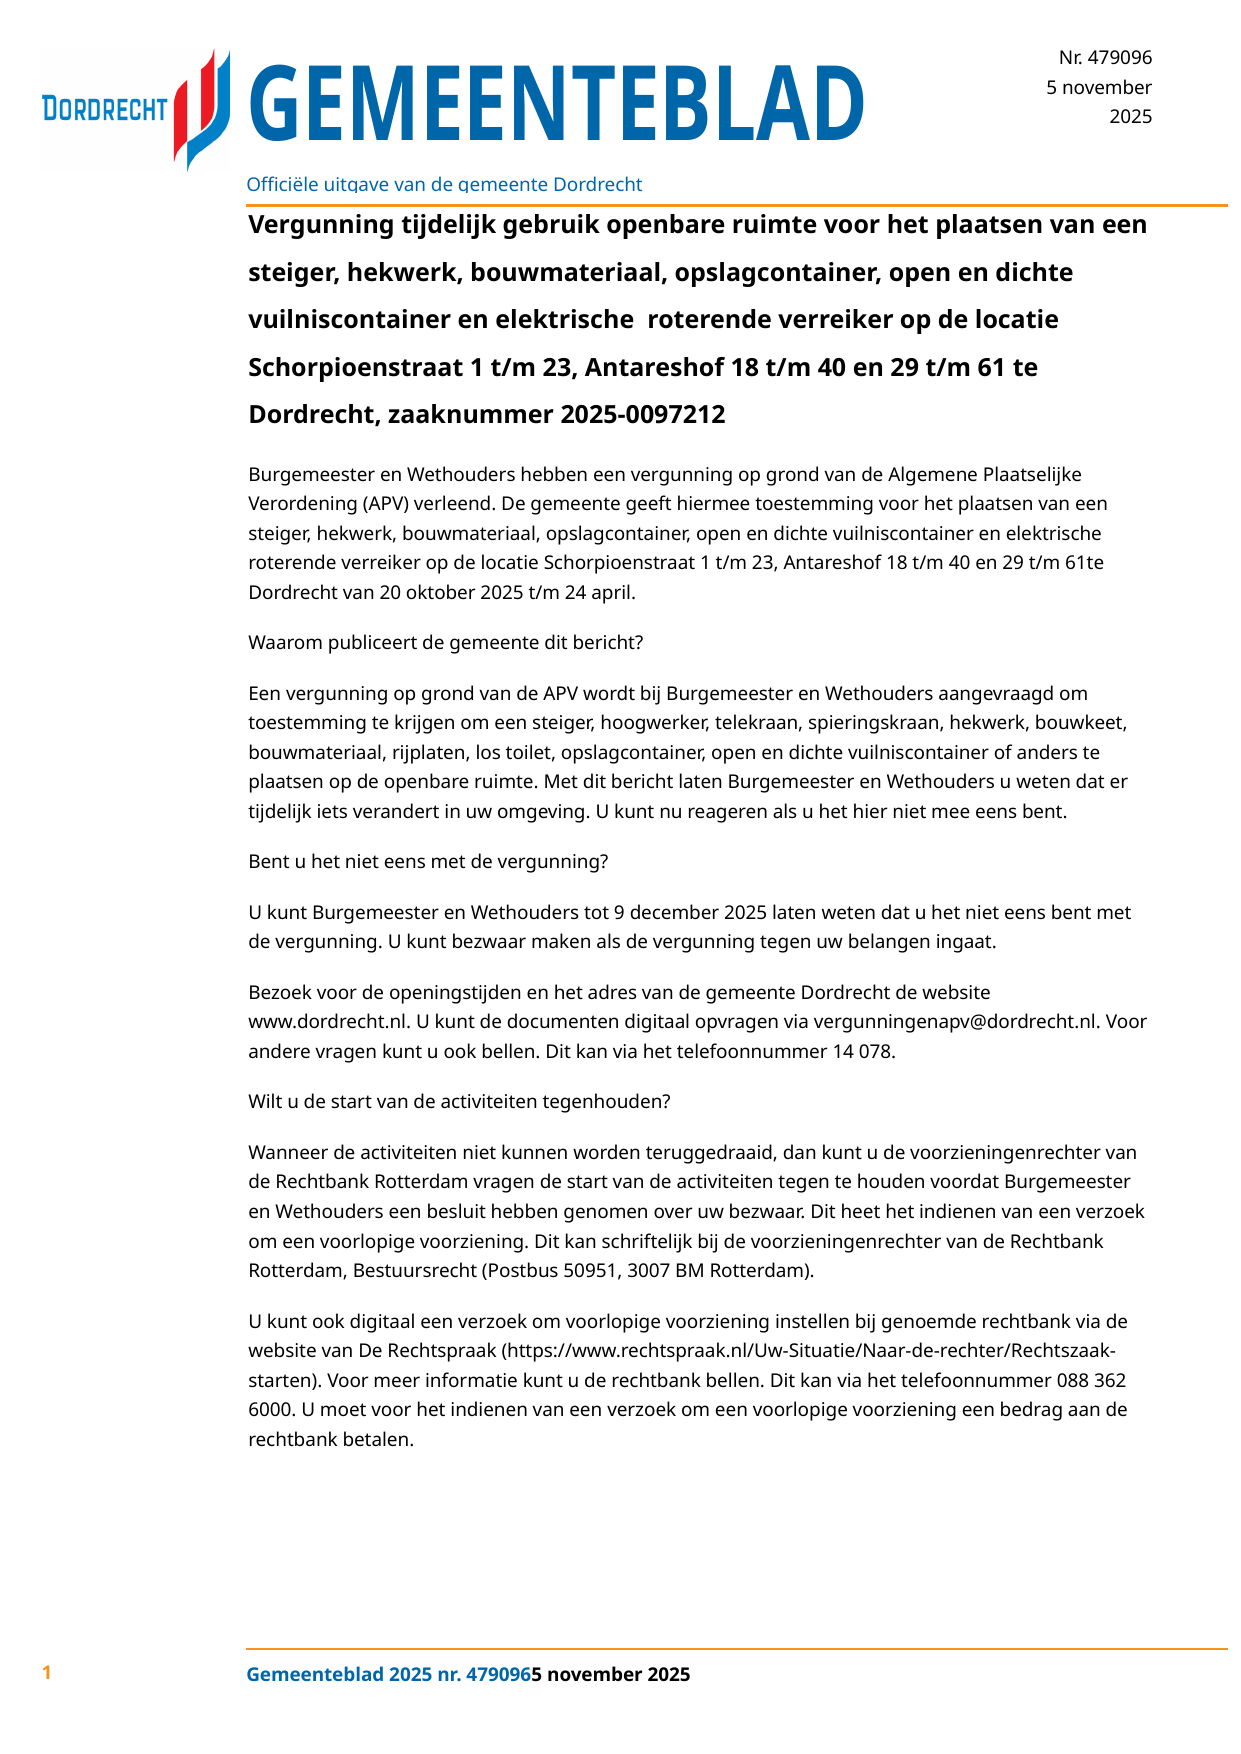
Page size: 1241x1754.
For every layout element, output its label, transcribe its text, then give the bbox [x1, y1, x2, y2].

text Burgemeester en Wethouders hebben een vergunning op grond van de Algemene Plaatselijke Verordening (APV) verleend. De gemeente geeft hiermee toestemming voor het plaatsen van een steiger, hekwerk, bouwmateriaal, opslagcontainer, open en dichte vuilniscontainer en elektrische roterende verreiker op de locatie Schorpioenstraat 1 t/m 23, Antareshof 18 t/m 40 en 29 t/m 61te Dordrecht van 20 oktober 2025 t/m 24 april. [248, 461, 1152, 605]
text U kunt Burgemeester en Wethouders tot 9 december 2025 laten weten dat u het niet eens bent met de vergunning. U kunt bezwaar maken als de vergunning tegen uw belangen ingaat. [248, 899, 1152, 954]
text Een vergunning op grond van de APV wordt bij Burgemeester en Wethouders aangevraagd om toestemming te krijgen om een steiger, hoogwerker, telekraan, spieringskraan, hekwerk, bouwkeet, bouwmateriaal, rijplaten, los toilet, opslagcontainer, open en dichte vuilniscontainer of anders te plaatsen op de openbare ruimte. Met dit bericht laten Burgemeester en Wethouders u weten dat er tijdelijk iets verandert in uw omgeving. U kunt nu reageren als u het hier niet mee eens bent. [248, 680, 1152, 824]
picture [41, 47, 231, 172]
text Vergunning tijdelijk gebruik openbare ruimte voor het plaatsen van een steiger, hekwerk, bouwmateriaal, opslagcontainer, open en dichte vuilniscontainer en elektrische roterende verreiker op de locatie Schorpioenstraat 1 t/m 23, Antareshof 18 t/m 40 en 29 t/m 61 te Dordrecht, zaaknummer 2025-0097212 [248, 207, 1152, 431]
text Waarom publiceert de gemeente dit bericht? [248, 629, 1152, 655]
text U kunt ook digitaal een verzoek om voorlopige voorziening instellen bij genoemde rechtbank via de website van De Rechtspraak (https://www.rechtspraak.nl/Uw-Situatie/Naar-de-rechter/Rechtszaak-starten). Voor meer informatie kunt u de rechtbank bellen. Dit kan via het telefoonnummer 088 362 6000. U moet voor het indienen van een verzoek om een voorlopige voorziening een bedrag aan de rechtbank betalen. [248, 1308, 1152, 1452]
text Bezoek voor de openingstijden en het adres van de gemeente Dordrecht de website www.dordrecht.nl. U kunt de documenten digitaal opvragen via vergunningenapv@dordrecht.nl. Voor andere vragen kunt u ook bellen. Dit kan via het telefoonnummer 14 078. [248, 979, 1152, 1064]
text Wanneer de activiteiten niet kunnen worden teruggedraaid, dan kunt u de voorzieningenrechter van de Rechtbank Rotterdam vragen de start van de activiteiten tegen te houden voordat Burgemeester en Wethouders een besluit hebben genomen over uw bezwaar. Dit heet het indienen van een verzoek om een voorlopige voorziening. Dit kan schriftelijk bij de voorzieningenrechter van de Rechtbank Rotterdam, Bestuursrecht (Postbus 50951, 3007 BM Rotterdam). [248, 1139, 1152, 1283]
text Wilt u de start van de activiteiten tegenhouden? [248, 1089, 1152, 1114]
text Bent u het niet eens met de vergunning? [248, 849, 1152, 874]
